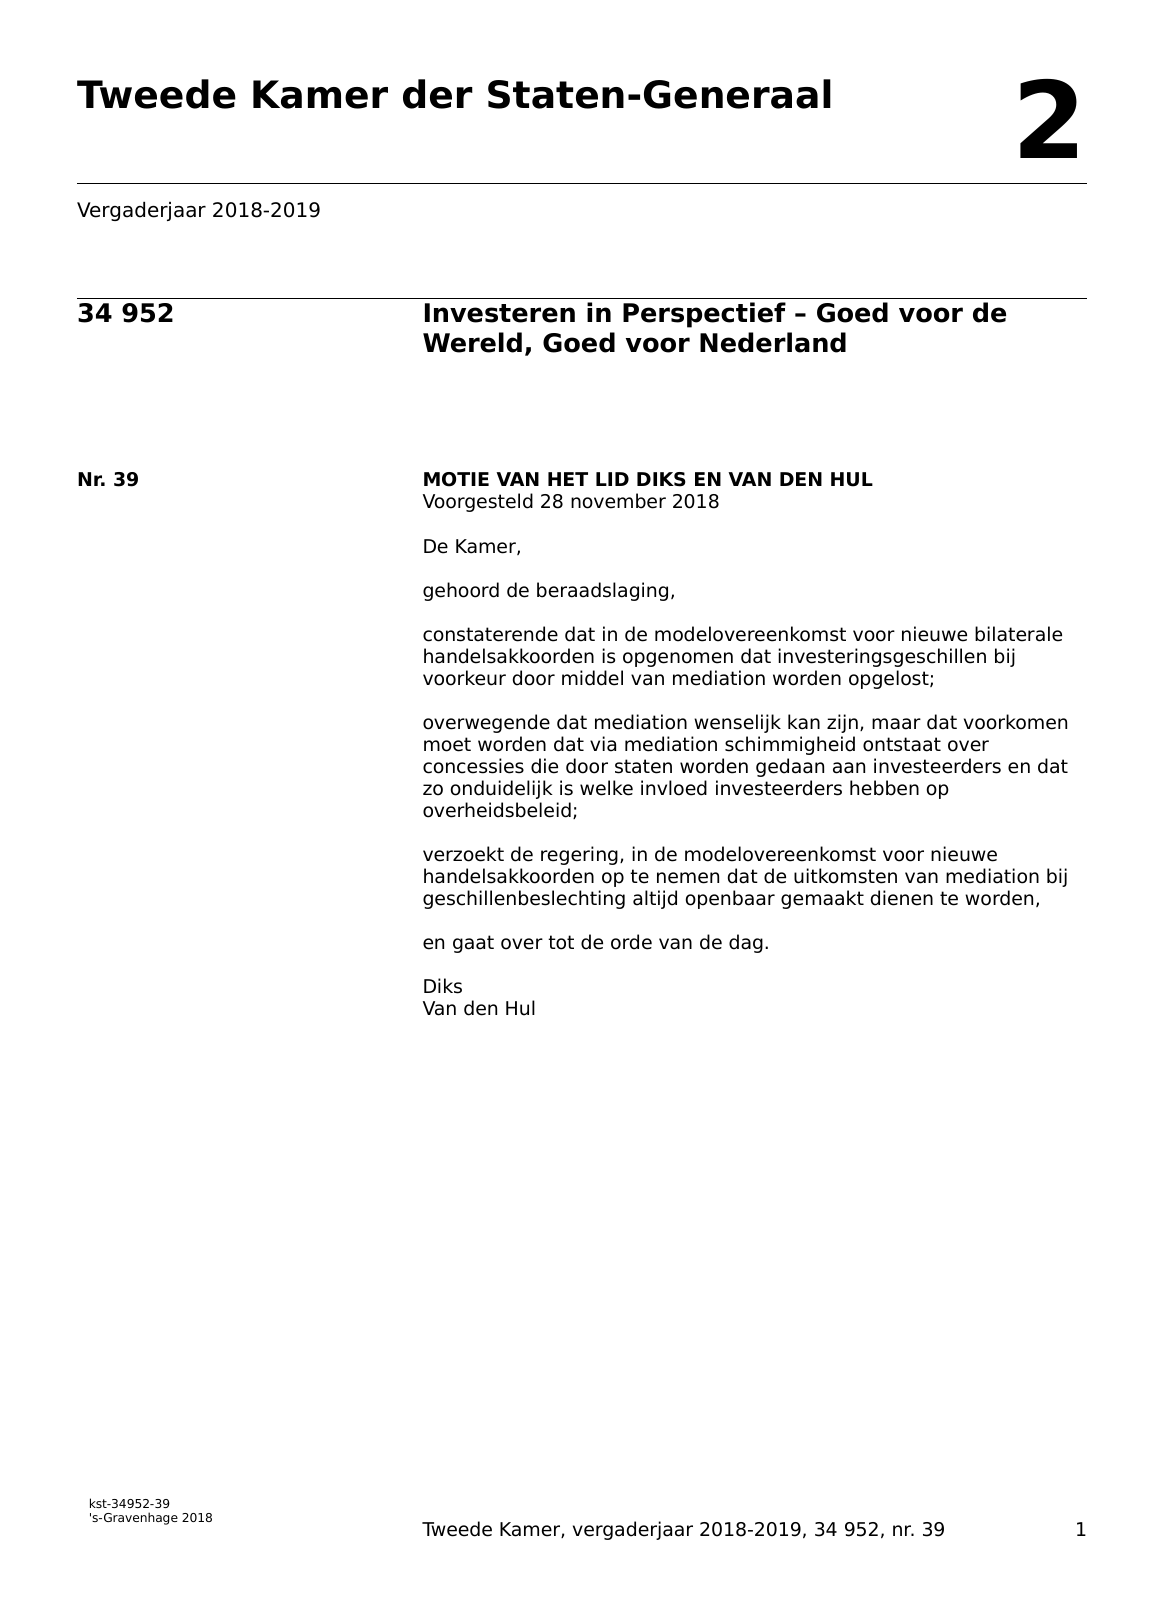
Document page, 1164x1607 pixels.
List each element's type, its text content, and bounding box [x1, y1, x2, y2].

text 's-Gravenhage 2018 [88, 1511, 323, 1525]
text De Kamer, [422, 536, 1087, 557]
text overwegende dat mediation wenselijk kan zijn, maar dat voorkomen moet worden dat via mediation schimmigheid ontstaat over concessies die door staten worden gedaan aan investeerders en dat zo onduidelijk is welke invloed investeerders hebben op overheidsbeleid; [422, 712, 1087, 822]
text Voorgesteld 28 november 2018 [422, 491, 1087, 513]
text constaterende dat in de modelovereenkomst voor nieuwe bilaterale handelsakkoorden is opgenomen dat investeringsgeschillen bij voorkeur door middel van mediation worden opgelost; [422, 624, 1087, 690]
text Diks [422, 976, 1087, 998]
subtitle Nr. 39 MOTIE VAN HET LID DIKS EN VAN DEN HUL [77, 469, 1087, 491]
text kst-34952-39 [88, 1497, 323, 1511]
table_cell Vergaderjaar 2018-2019 [77, 184, 1087, 298]
table_header 2 [886, 59, 1087, 183]
table_header Tweede Kamer der Staten-Generaal [77, 59, 886, 183]
text gehoord de beraadslaging, [422, 580, 1087, 602]
text verzoekt de regering, in de modelovereenkomst voor nieuwe handelsakkoorden op te nemen dat de uitkomsten van mediation bij geschillenbeslechting altijd openbaar gemaakt dienen te worden, [422, 844, 1087, 910]
subtitle 34 952 Investeren in Perspectief – Goed voor de Wereld, Goed voor Nederland [77, 299, 1087, 358]
text Van den Hul [422, 998, 1087, 1020]
text en gaat over tot de orde van de dag. [422, 932, 1087, 954]
